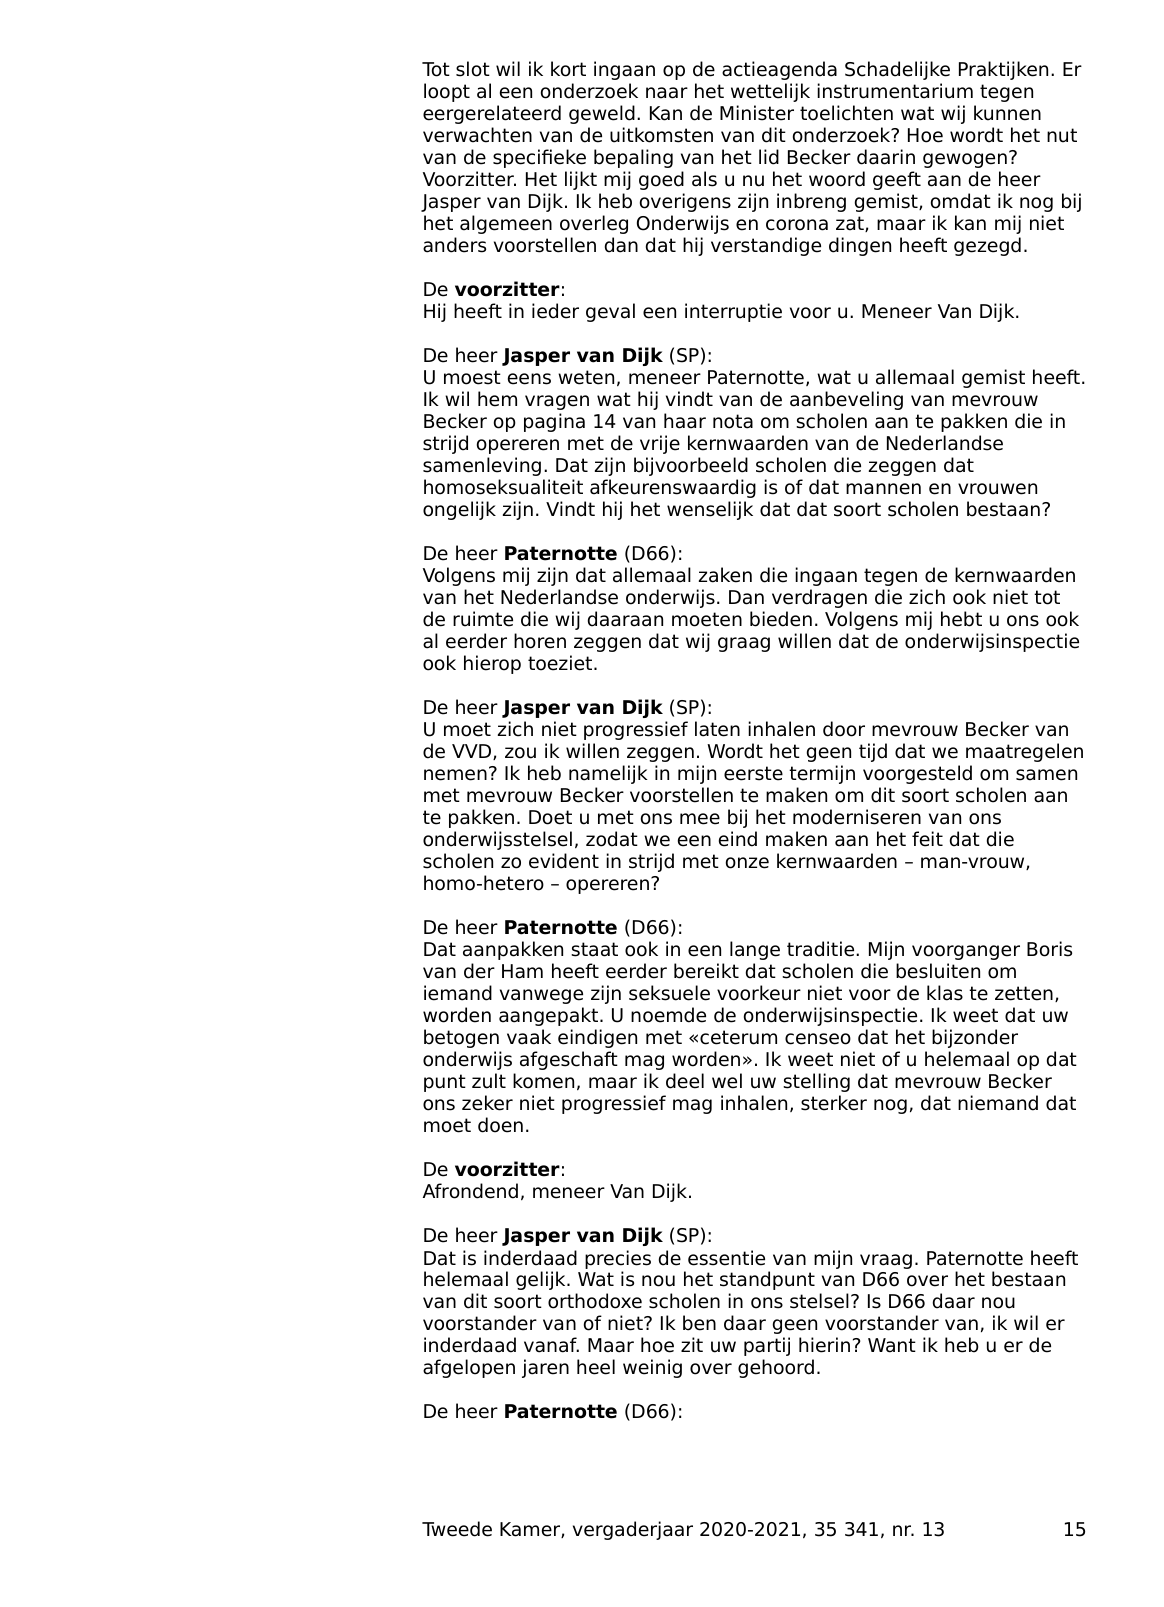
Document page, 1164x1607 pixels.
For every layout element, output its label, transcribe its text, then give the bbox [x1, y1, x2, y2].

text De voorzitter: [422, 1159, 1087, 1181]
text Dat aanpakken staat ook in een lange traditie. Mijn voorganger Boris van der Ham heeft eerder bereikt dat scholen die besluiten om iemand vanwege zijn seksuele voorkeur niet voor de klas te zetten, worden aangepakt. U noemde de onderwijsinspectie. Ik weet dat uw betogen vaak eindigen met «ceterum censeo dat het bijzonder onderwijs afgeschaft mag worden». Ik weet niet of u helemaal op dat punt zult komen, maar ik deel wel uw stelling dat mevrouw Becker ons zeker niet progressief mag inhalen, sterker nog, dat niemand dat moet doen. [422, 939, 1087, 1137]
text De heer Paternotte (D66): [422, 543, 1087, 565]
text U moet zich niet progressief laten inhalen door mevrouw Becker van de VVD, zou ik willen zeggen. Wordt het geen tijd dat we maatregelen nemen? Ik heb namelijk in mijn eerste termijn voorgesteld om samen met mevrouw Becker voorstellen te maken om dit soort scholen aan te pakken. Doet u met ons mee bij het moderniseren van ons onderwijsstelsel, zodat we een eind maken aan het feit dat die scholen zo evident in strijd met onze kernwaarden – man-vrouw, homo-hetero – opereren? [422, 719, 1087, 895]
text De voorzitter: [422, 279, 1087, 301]
text De heer Jasper van Dijk (SP): [422, 1225, 1087, 1247]
text De heer Paternotte (D66): [422, 1401, 1087, 1423]
text Hij heeft in ieder geval een interruptie voor u. Meneer Van Dijk. [422, 301, 1087, 323]
text De heer Jasper van Dijk (SP): [422, 345, 1087, 367]
text De heer Paternotte (D66): [422, 917, 1087, 939]
text Voorzitter. Het lijkt mij goed als u nu het woord geeft aan de heer Jasper van Dijk. Ik heb overigens zijn inbreng gemist, omdat ik nog bij het algemeen overleg Onderwijs en corona zat, maar ik kan mij niet anders voorstellen dan dat hij verstandige dingen heeft gezegd. [422, 169, 1087, 257]
text De heer Jasper van Dijk (SP): [422, 697, 1087, 719]
text Afrondend, meneer Van Dijk. [422, 1181, 1087, 1203]
text Tot slot wil ik kort ingaan op de actieagenda Schadelijke Praktijken. Er loopt al een onderzoek naar het wettelijk instrumentarium tegen eergerelateerd geweld. Kan de Minister toelichten wat wij kunnen verwachten van de uitkomsten van dit onderzoek? Hoe wordt het nut van de specifieke bepaling van het lid Becker daarin gewogen? [422, 59, 1087, 169]
text U moest eens weten, meneer Paternotte, wat u allemaal gemist heeft. Ik wil hem vragen wat hij vindt van de aanbeveling van mevrouw Becker op pagina 14 van haar nota om scholen aan te pakken die in strijd opereren met de vrije kernwaarden van de Nederlandse samenleving. Dat zijn bijvoorbeeld scholen die zeggen dat homoseksualiteit afkeurenswaardig is of dat mannen en vrouwen ongelijk zijn. Vindt hij het wenselijk dat dat soort scholen bestaan? [422, 367, 1087, 521]
text Volgens mij zijn dat allemaal zaken die ingaan tegen de kernwaarden van het Nederlandse onderwijs. Dan verdragen die zich ook niet tot de ruimte die wij daaraan moeten bieden. Volgens mij hebt u ons ook al eerder horen zeggen dat wij graag willen dat de onderwijsinspectie ook hierop toeziet. [422, 565, 1087, 675]
text Dat is inderdaad precies de essentie van mijn vraag. Paternotte heeft helemaal gelijk. Wat is nou het standpunt van D66 over het bestaan van dit soort orthodoxe scholen in ons stelsel? Is D66 daar nou voorstander van of niet? Ik ben daar geen voorstander van, ik wil er inderdaad vanaf. Maar hoe zit uw partij hierin? Want ik heb u er de afgelopen jaren heel weinig over gehoord. [422, 1247, 1087, 1379]
